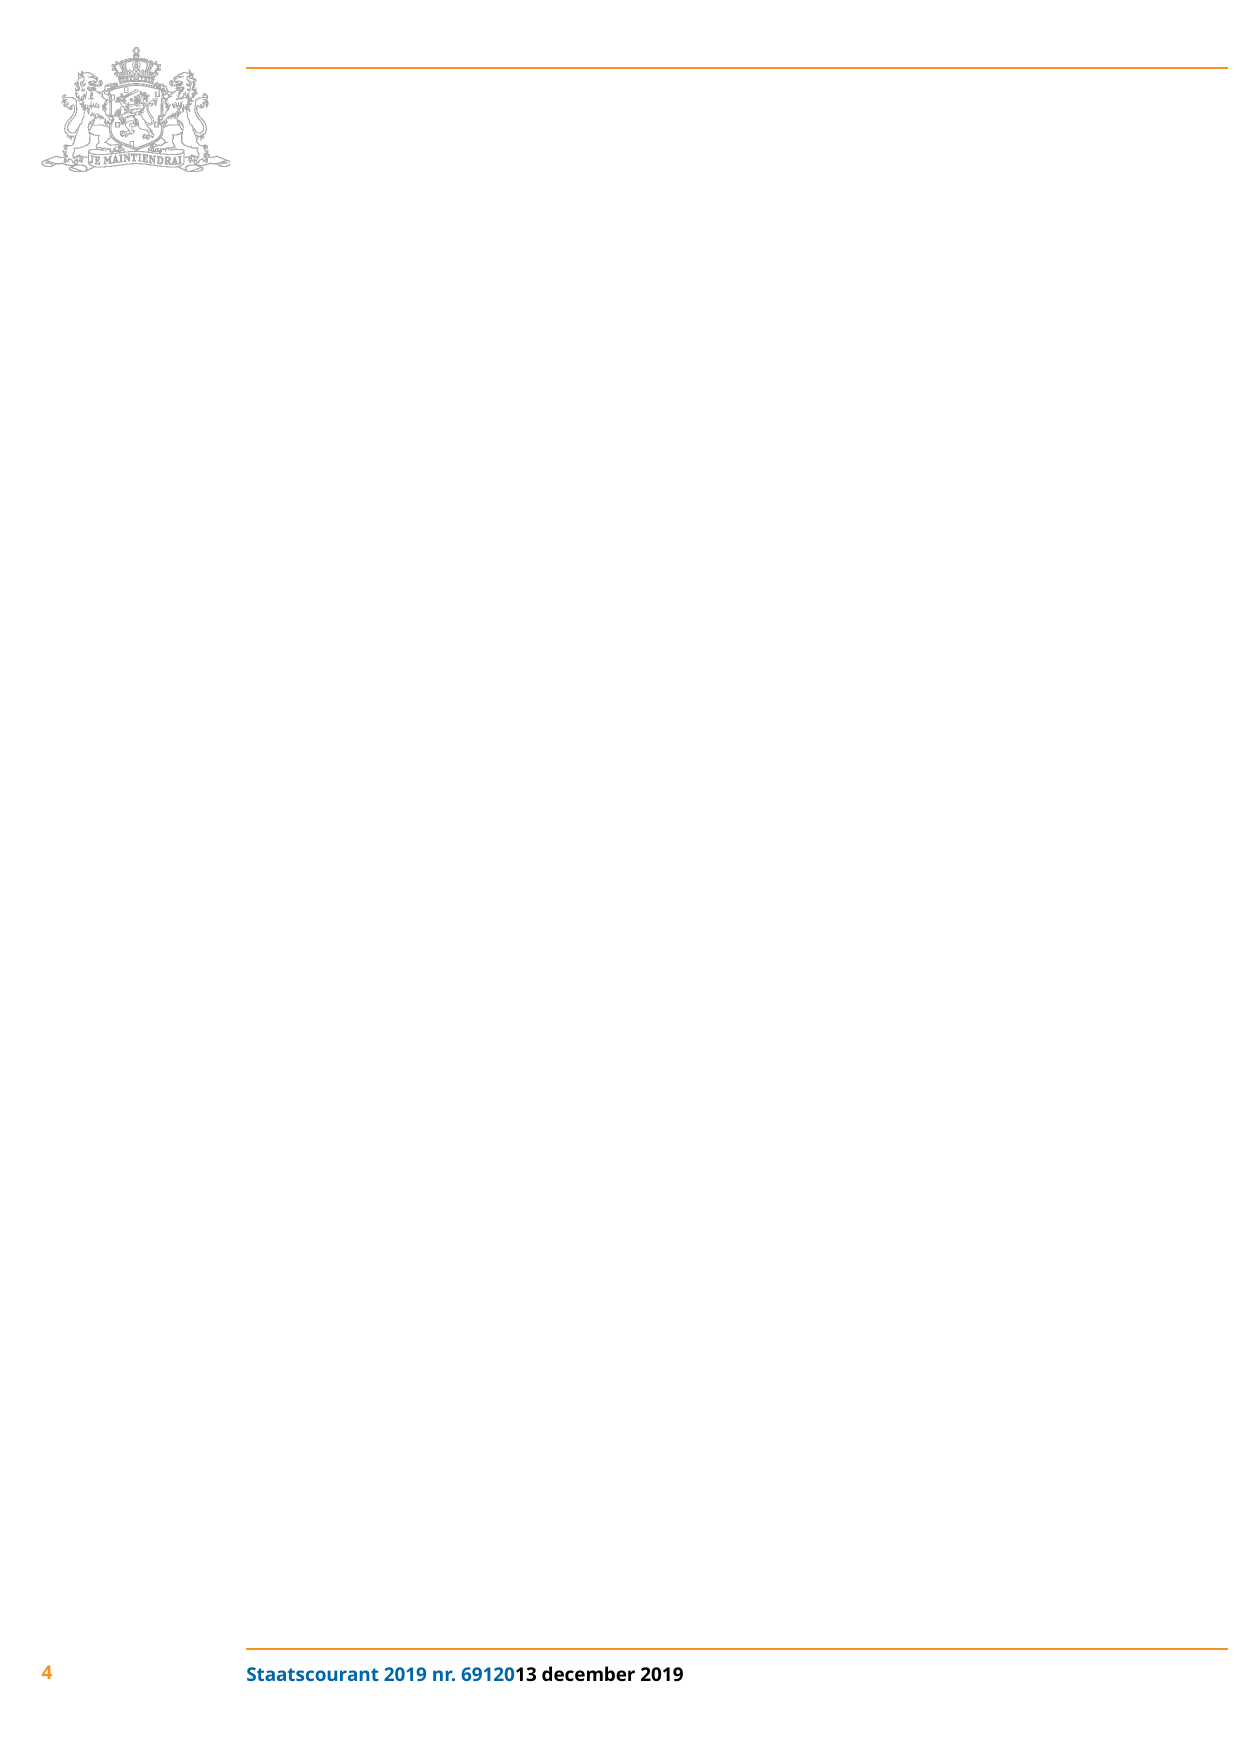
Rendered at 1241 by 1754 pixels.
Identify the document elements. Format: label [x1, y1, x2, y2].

picture [41, 47, 231, 172]
